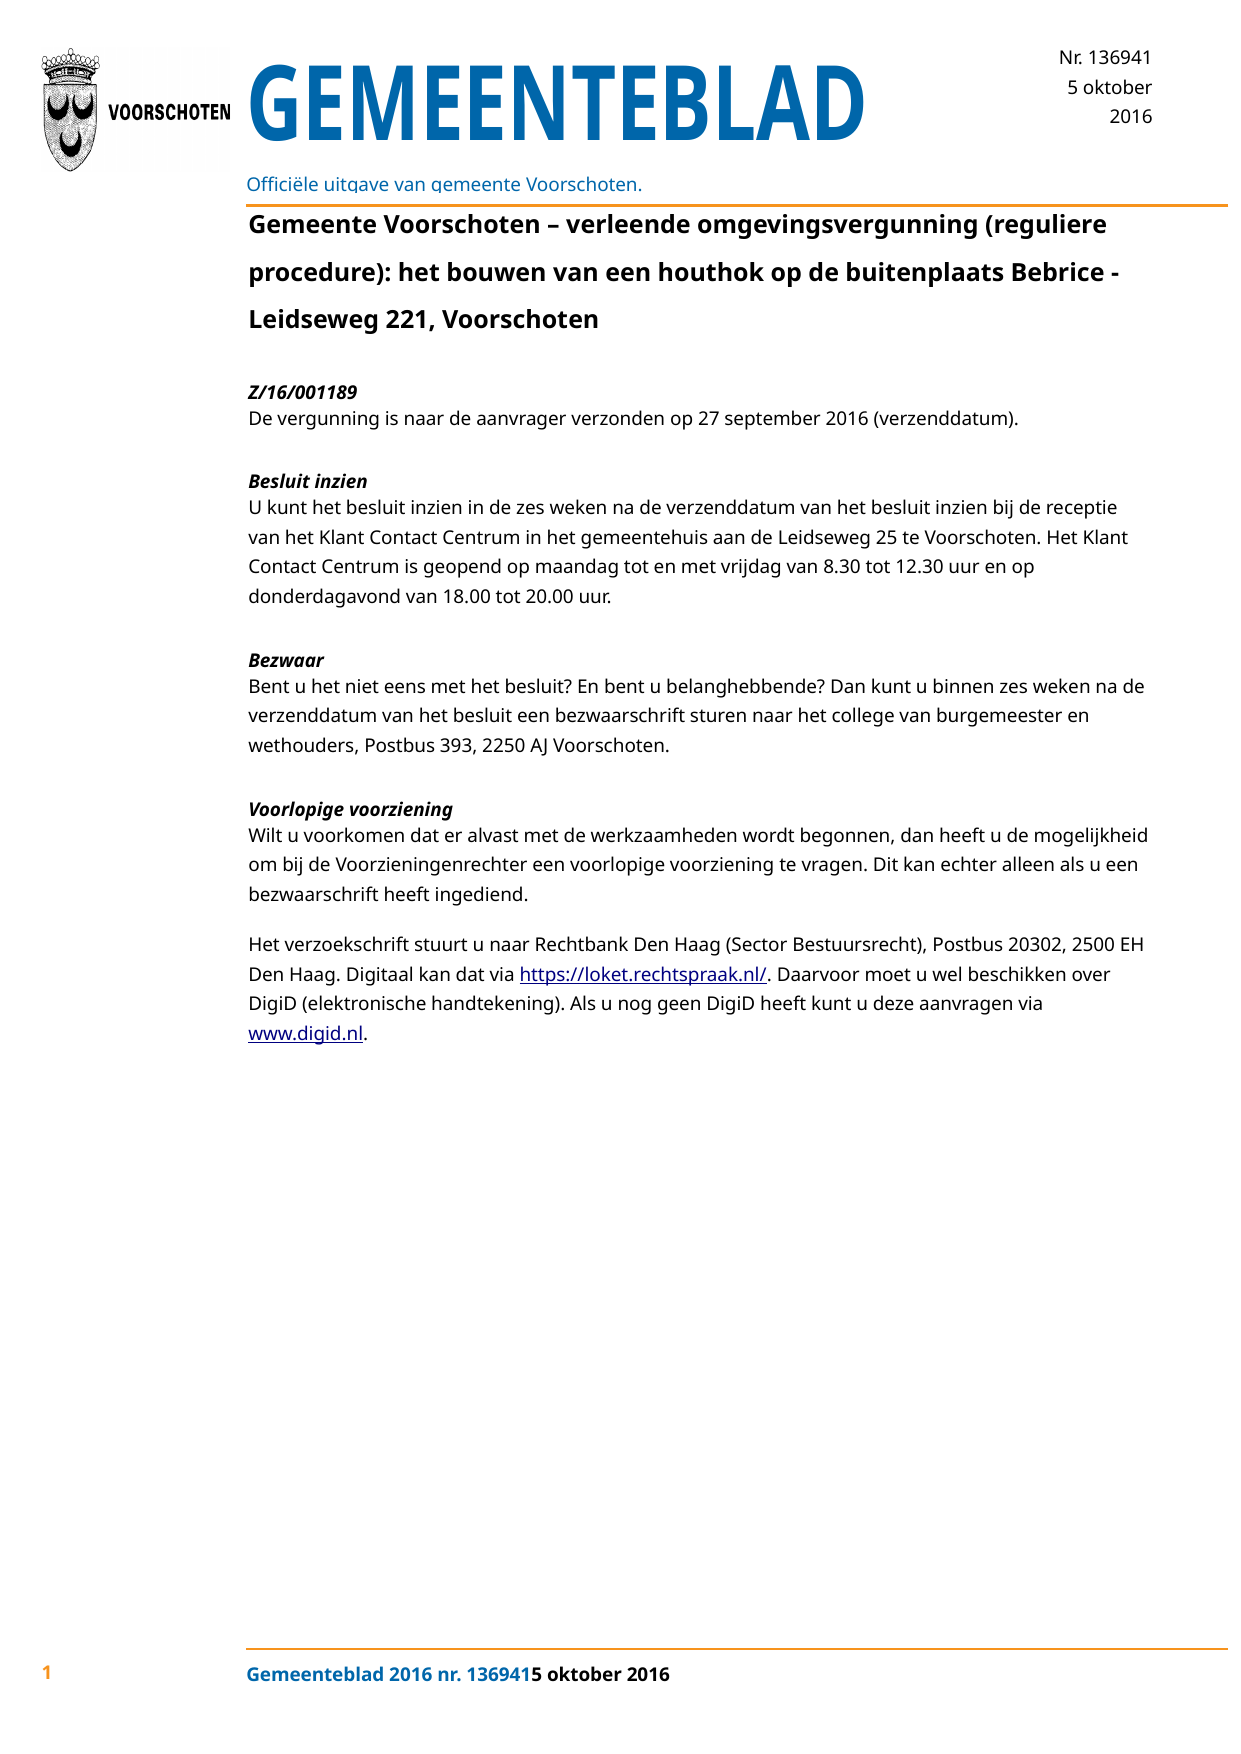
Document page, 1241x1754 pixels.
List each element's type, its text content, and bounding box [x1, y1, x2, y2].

picture [41, 47, 231, 172]
text Bent u het niet eens met het besluit? En bent u belanghebbende? Dan kunt u binnen zes weken na de verzenddatum van het besluit een bezwaarschrift sturen naar het college van burgemeester en wethouders, Postbus 393, 2250 AJ Voorschoten. [248, 673, 1152, 758]
text Bezwaar [248, 647, 1152, 673]
text Wilt u voorkomen dat er alvast met de werkzaamheden wordt begonnen, dan heeft u de mogelijkheid om bij de Voorzieningenrechter een voorlopige voorziening te vragen. Dit kan echter alleen als u een bezwaarschrift heeft ingediend. [248, 822, 1152, 907]
text Het verzoekschrift stuurt u naar Rechtbank Den Haag (Sector Bestuursrecht), Postbus 20302, 2500 EH Den Haag. Digitaal kan dat via https://loket.rechtspraak.nl/. Daarvoor moet u wel beschikken over DigiD (elektronische handtekening). Als u nog geen DigiD heeft kunt u deze aanvragen via www.digid.nl. [248, 931, 1152, 1046]
text Besluit inzien [248, 469, 1152, 494]
text Gemeente Voorschoten – verleende omgevingsvergunning (reguliere procedure): het bouwen van een houthok op de buitenplaats Bebrice - Leidseweg 221, Voorschoten [248, 207, 1152, 336]
text De vergunning is naar de aanvrager verzonden op 27 september 2016 (verzenddatum). [248, 405, 1152, 431]
text Voorlopige voorziening [248, 796, 1152, 822]
text Z/16/001189 [248, 379, 1152, 405]
text U kunt het besluit inzien in de zes weken na de verzenddatum van het besluit inzien bij de receptie van het Klant Contact Centrum in het gemeentehuis aan de Leidseweg 25 te Voorschoten. Het Klant Contact Centrum is geopend op maandag tot en met vrijdag van 8.30 tot 12.30 uur en op donderdagavond van 18.00 tot 20.00 uur. [248, 494, 1152, 609]
